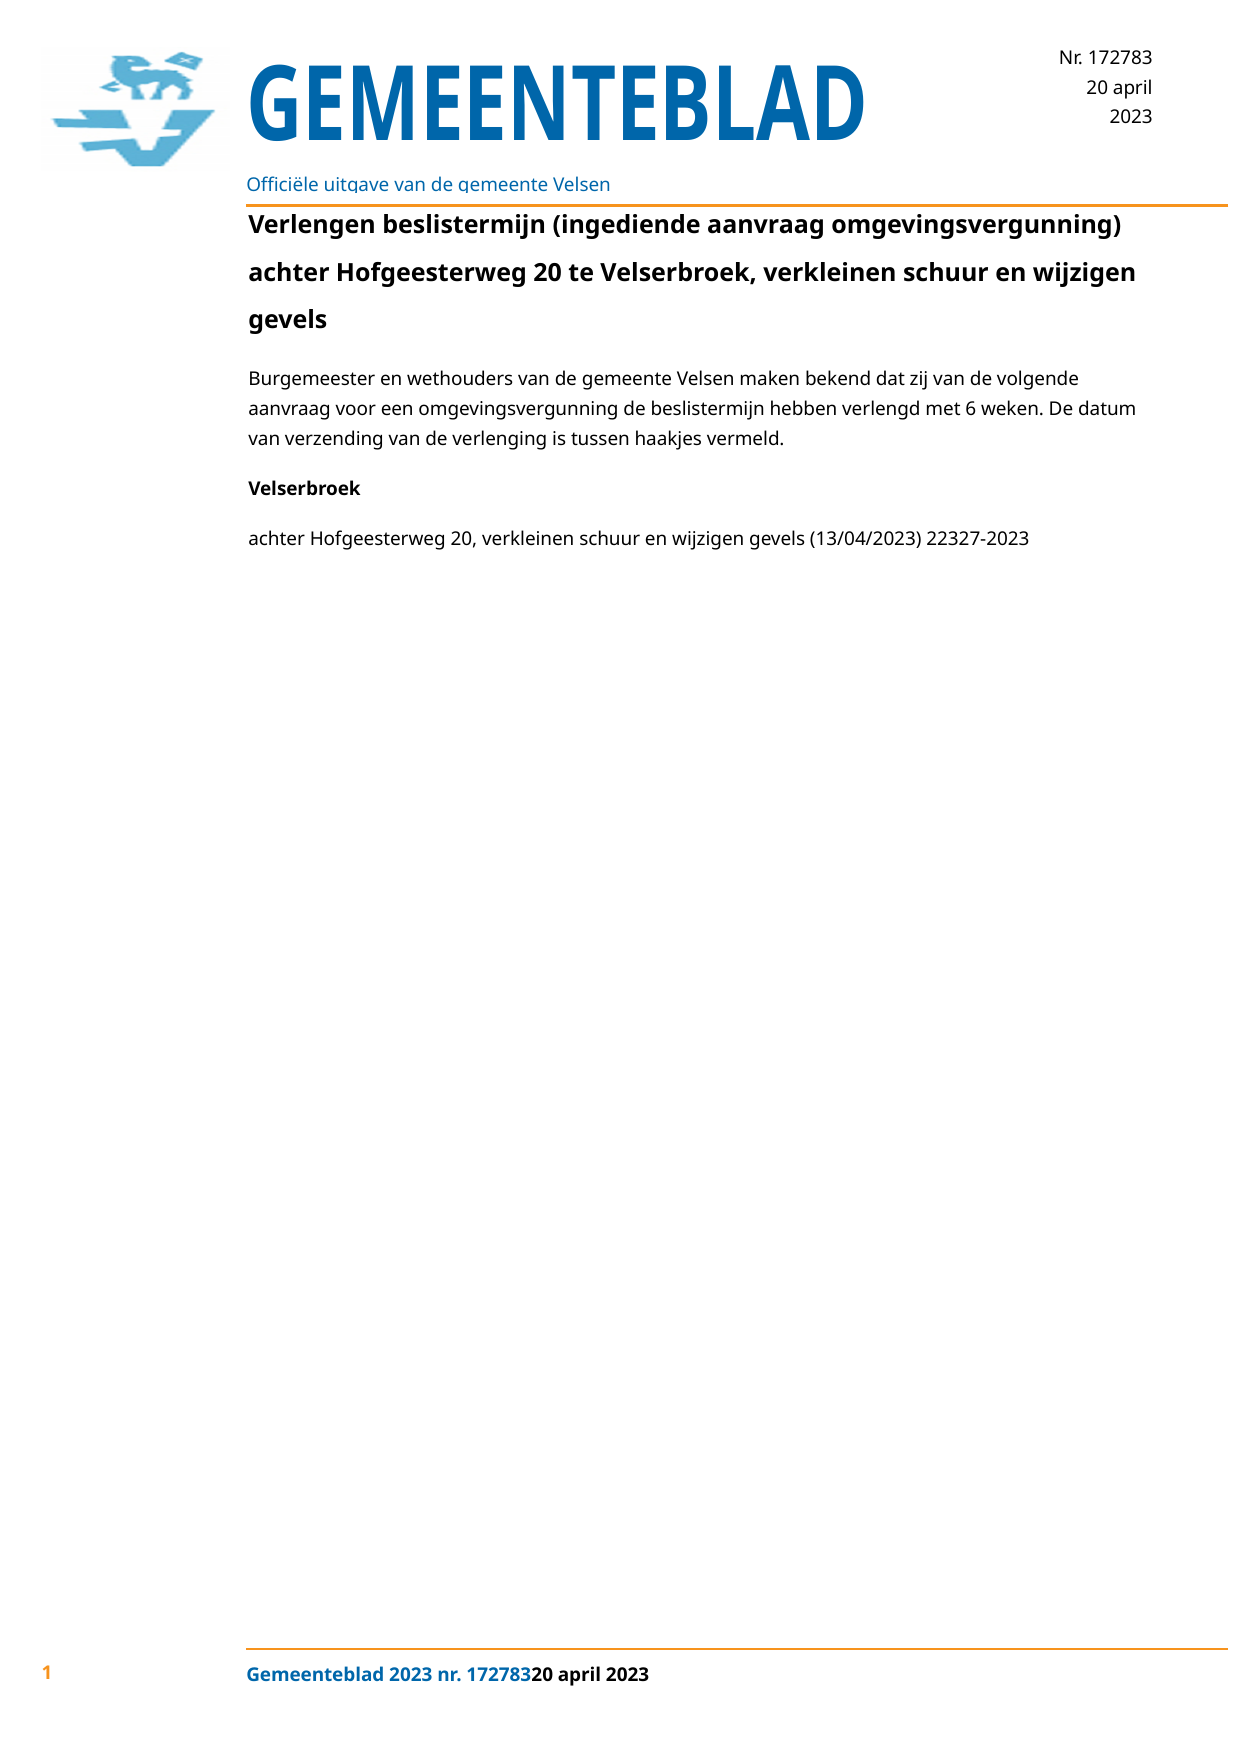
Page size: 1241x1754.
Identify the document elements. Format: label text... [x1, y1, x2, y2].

text Verlengen beslistermijn (ingediende aanvraag omgevingsvergunning) achter Hofgeesterweg 20 te Velserbroek, verkleinen schuur en wijzigen gevels [248, 207, 1152, 336]
text Velserbroek [248, 475, 1152, 501]
text Burgemeester en wethouders van de gemeente Velsen maken bekend dat zij van de volgende aanvraag voor een omgevingsvergunning de beslistermijn hebben verlengd met 6 weken. De datum van verzending van de verlenging is tussen haakjes vermeld. [248, 366, 1152, 450]
picture [41, 47, 231, 172]
text achter Hofgeesterweg 20, verkleinen schuur en wijzigen gevels (13/04/2023) 22327-2023 [248, 526, 1152, 551]
